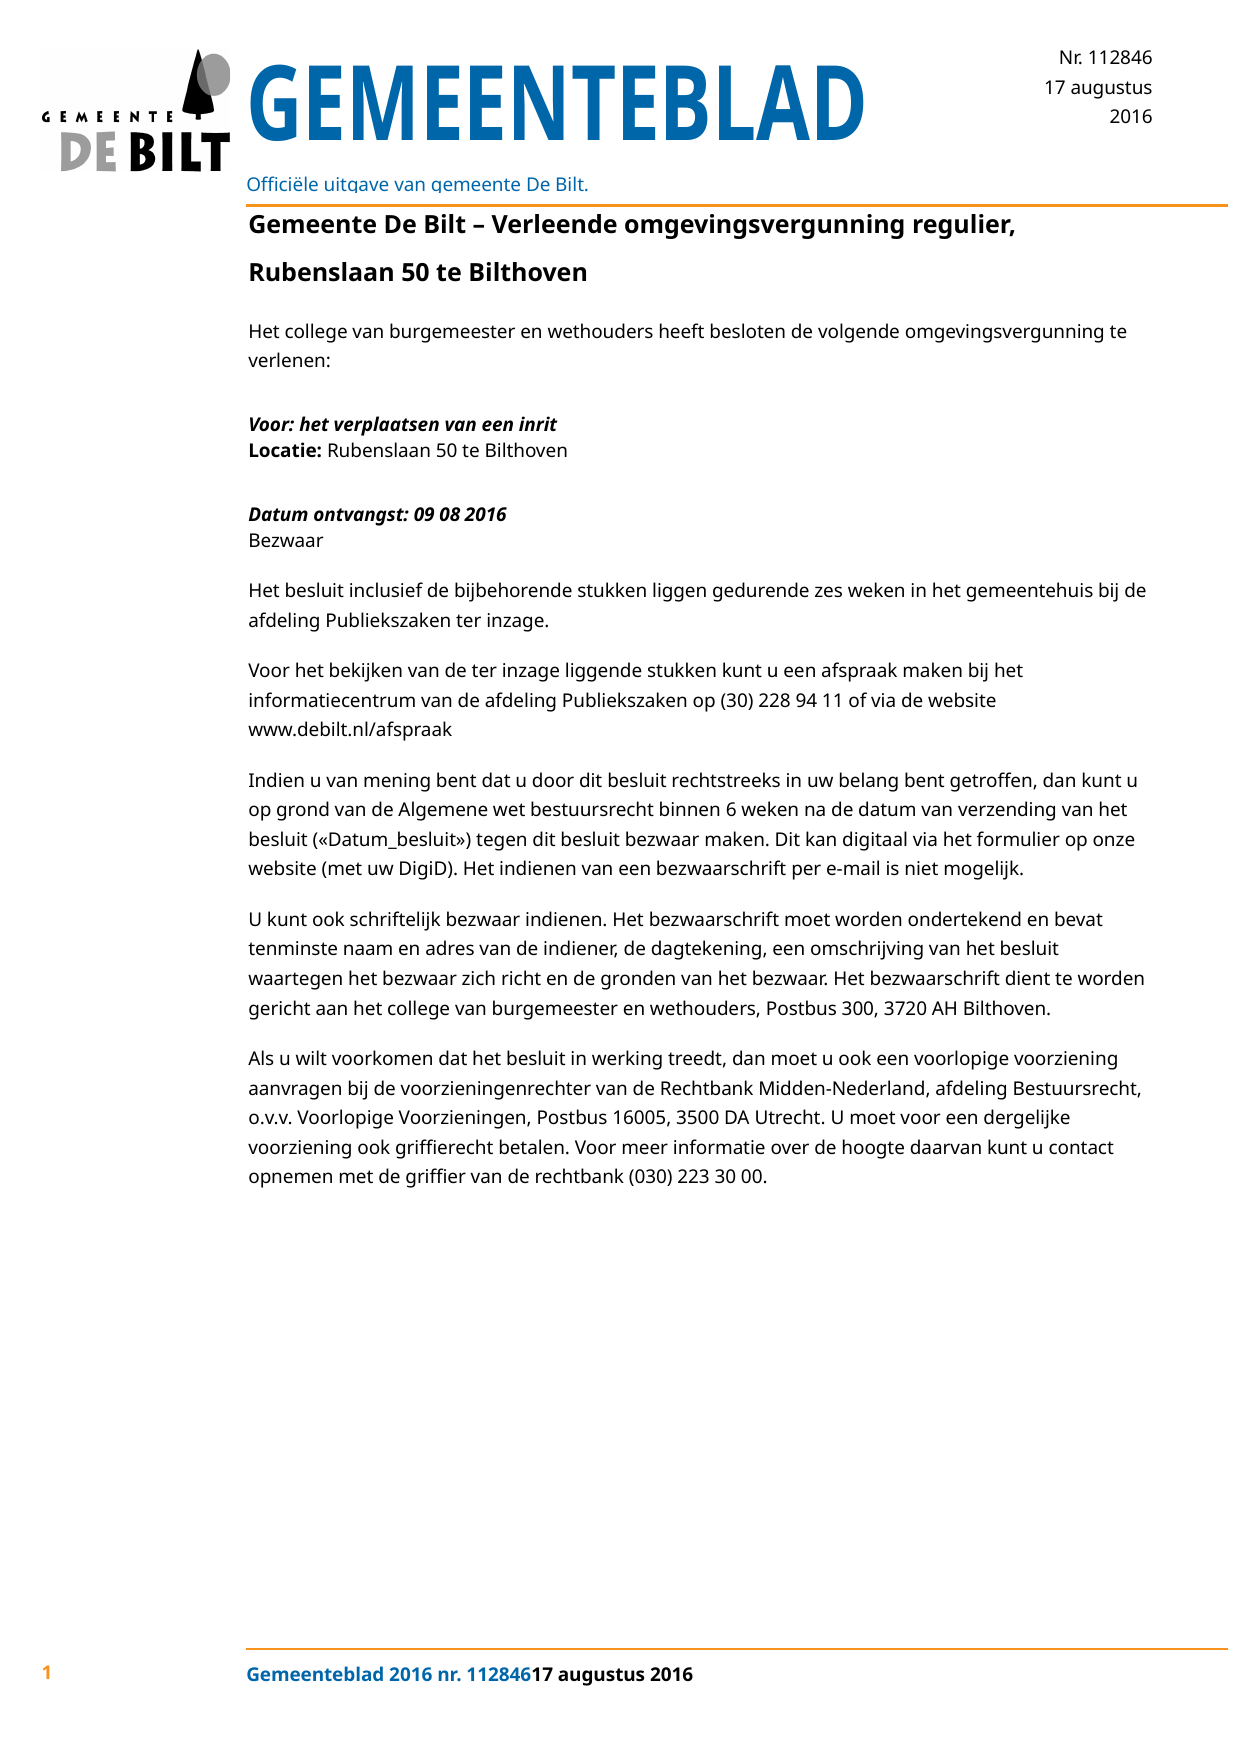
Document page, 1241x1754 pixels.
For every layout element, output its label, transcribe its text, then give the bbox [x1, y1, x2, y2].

text U kunt ook schriftelijk bezwaar indienen. Het bezwaarschrift moet worden ondertekend en bevat tenminste naam en adres van de indiener, de dagtekening, een omschrijving van het besluit waartegen het bezwaar zich richt en de gronden van het bezwaar. Het bezwaarschrift dient te worden gericht aan het college van burgemeester en wethouders, Postbus 300, 3720 AH Bilthoven. [248, 906, 1152, 1021]
text Voor het bekijken van de ter inzage liggende stukken kunt u een afspraak maken bij het informatiecentrum van de afdeling Publiekszaken op (30) 228 94 11 of via de website www.debilt.nl/afspraak [248, 657, 1152, 742]
picture [41, 47, 231, 172]
text Als u wilt voorkomen dat het besluit in werking treedt, dan moet u ook een voorlopige voorziening aanvragen bij de voorzieningenrechter van de Rechtbank Midden-Nederland, afdeling Bestuursrecht, o.v.v. Voorlopige Voorzieningen, Postbus 16005, 3500 DA Utrecht. U moet voor een dergelijke voorziening ook griffierecht betalen. Voor meer informatie over de hoogte daarvan kunt u contact opnemen met de griffier van de rechtbank (030) 223 30 00. [248, 1045, 1152, 1189]
text Locatie: Rubenslaan 50 te Bilthoven [248, 437, 1152, 463]
text Datum ontvangst: 09 08 2016 [248, 501, 1152, 527]
text Gemeente De Bilt – Verleende omgevingsvergunning regulier, Rubenslaan 50 te Bilthoven [248, 207, 1152, 288]
text Indien u van mening bent dat u door dit besluit rechtstreeks in uw belang bent getroffen, dan kunt u op grond van de Algemene wet bestuursrecht binnen 6 weken na de datum van verzending van het besluit («Datum_besluit») tegen dit besluit bezwaar maken. Dit kan digitaal via het formulier op onze website (met uw DigiD). Het indienen van een bezwaarschrift per e-mail is niet mogelijk. [248, 767, 1152, 881]
text Voor: het verplaatsen van een inrit [248, 411, 1152, 437]
text Het college van burgemeester en wethouders heeft besloten de volgende omgevingsvergunning te verlenen: [248, 318, 1152, 373]
text Het besluit inclusief de bijbehorende stukken liggen gedurende zes weken in het gemeentehuis bij de afdeling Publiekszaken ter inzage. [248, 577, 1152, 633]
text Bezwaar [248, 527, 1152, 553]
